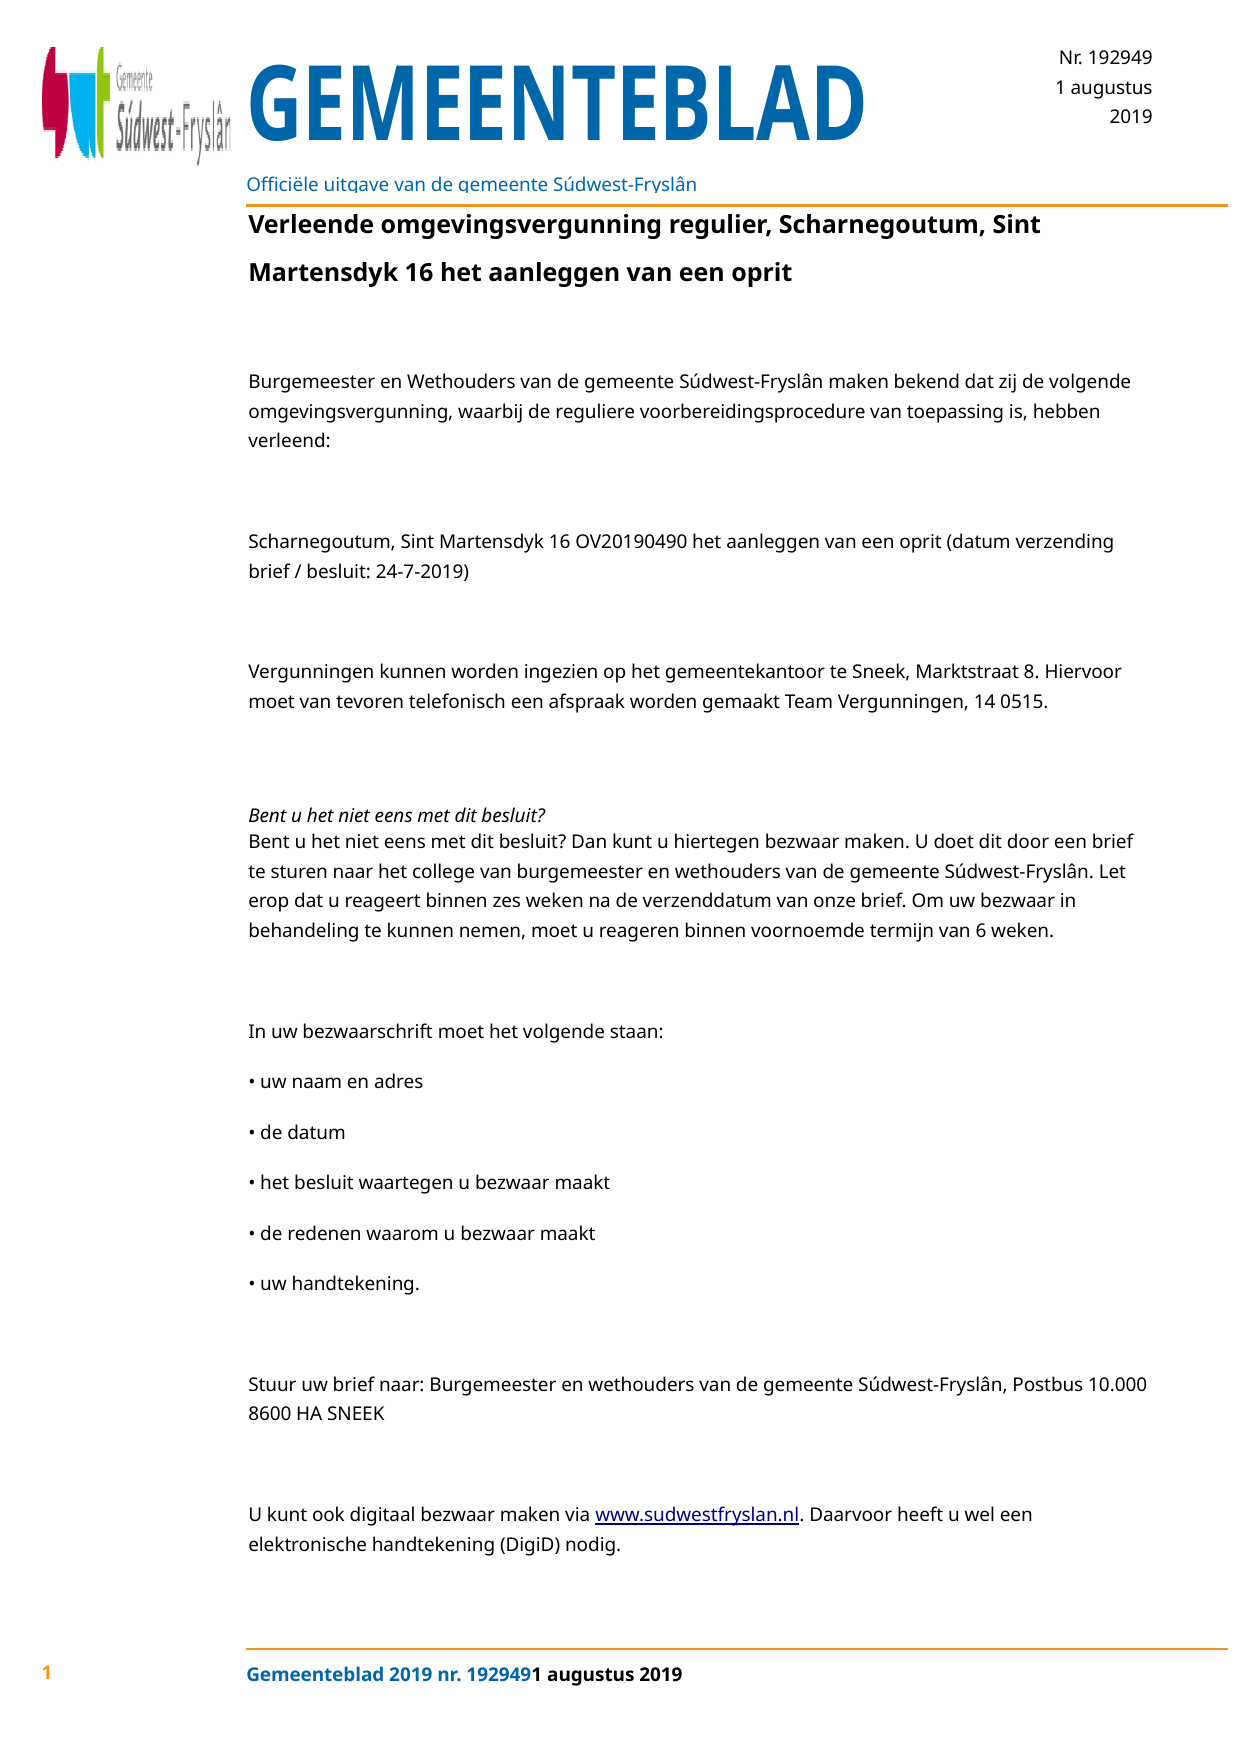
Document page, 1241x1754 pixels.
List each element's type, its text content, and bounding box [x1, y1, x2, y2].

text Vergunningen kunnen worden ingezien op het gemeentekantoor te Sneek, Marktstraat 8. Hiervoor moet van tevoren telefonisch een afspraak worden gemaakt Team Vergunningen, 14 0515. [248, 659, 1152, 714]
text Verleende omgevingsvergunning regulier, Scharnegoutum, Sint Martensdyk 16 het aanleggen van een oprit [248, 207, 1152, 288]
text Bent u het niet eens met dit besluit? Dan kunt u hiertegen bezwaar maken. U doet dit door een brief te sturen naar het college van burgemeester en wethouders van de gemeente Súdwest-Fryslân. Let erop dat u reageert binnen zes weken na de verzenddatum van onze brief. Om uw bezwaar in behandeling te kunnen nemen, moet u reageren binnen voornoemde termijn van 6 weken. [248, 828, 1152, 943]
text Bent u het niet eens met dit besluit? [248, 803, 1152, 828]
text • de redenen waarom u bezwaar maakt [248, 1220, 1152, 1245]
text U kunt ook digitaal bezwaar maken via www.sudwestfryslan.nl. Daarvoor heeft u wel een elektronische handtekening (DigiD) nodig. [248, 1501, 1152, 1557]
text • uw handtekening. [248, 1270, 1152, 1296]
text • de datum [248, 1119, 1152, 1144]
text Scharnegoutum, Sint Martensdyk 16 OV20190490 het aanleggen van een oprit (datum verzending brief / besluit: 24-7-2019) [248, 528, 1152, 584]
text • het besluit waartegen u bezwaar maakt [248, 1169, 1152, 1195]
text Stuur uw brief naar: Burgemeester en wethouders van de gemeente Súdwest-Fryslân, Postbus 10.000 8600 HA SNEEK [248, 1371, 1152, 1426]
picture [41, 47, 231, 172]
text In uw bezwaarschrift moet het volgende staan: [248, 1018, 1152, 1044]
text • uw naam en adres [248, 1068, 1152, 1094]
text Burgemeester en Wethouders van de gemeente Súdwest-Fryslân maken bekend dat zij de volgende omgevingsvergunning, waarbij de reguliere voorbereidingsprocedure van toepassing is, hebben verleend: [248, 368, 1152, 453]
